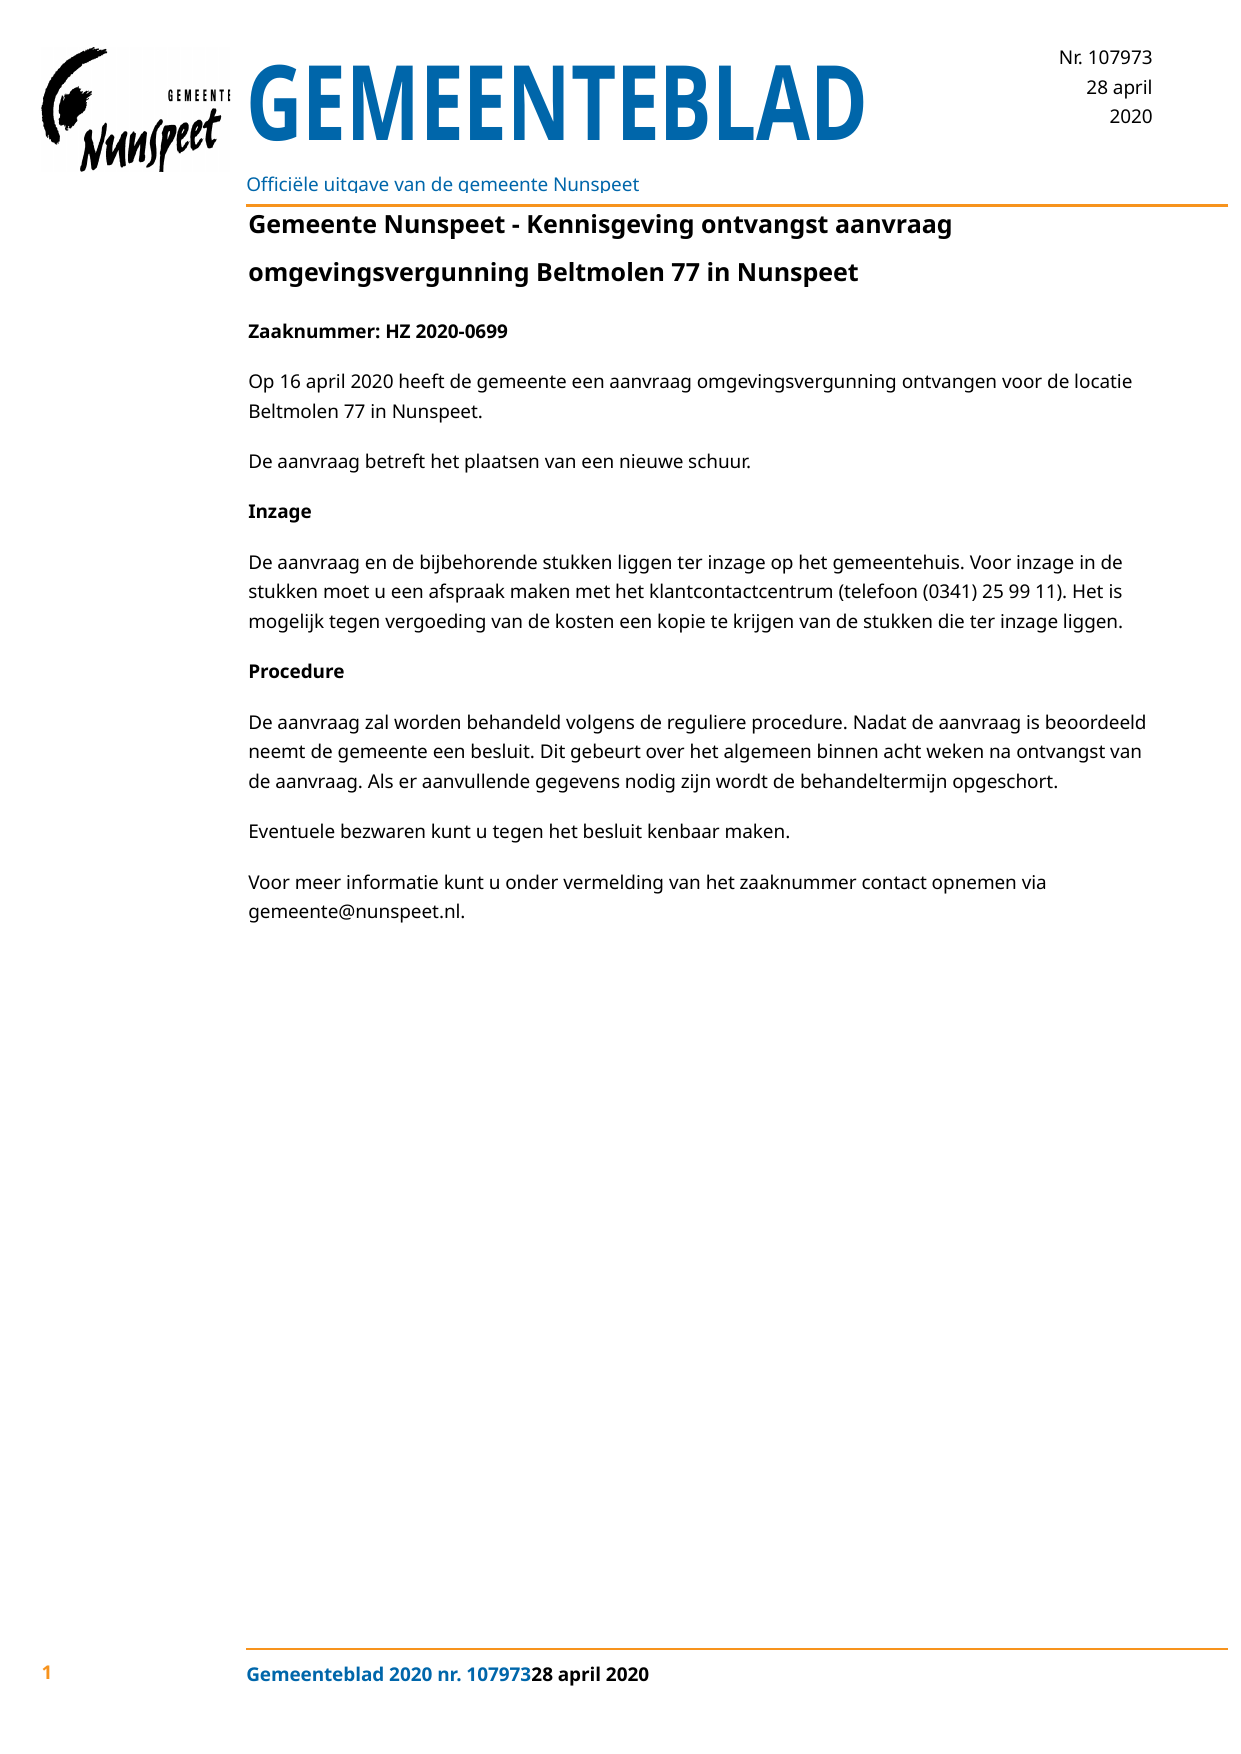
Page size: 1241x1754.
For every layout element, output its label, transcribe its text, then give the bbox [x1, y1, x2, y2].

text De aanvraag zal worden behandeld volgens de reguliere procedure. Nadat de aanvraag is beoordeeld neemt de gemeente een besluit. Dit gebeurt over het algemeen binnen acht weken na ontvangst van de aanvraag. Als er aanvullende gegevens nodig zijn wordt de behandeltermijn opgeschort. [248, 709, 1152, 794]
text Gemeente Nunspeet - Kennisgeving ontvangst aanvraag omgevingsvergunning Beltmolen 77 in Nunspeet [248, 207, 1152, 288]
text Inzage [248, 499, 1152, 524]
text Procedure [248, 659, 1152, 684]
text Zaaknummer: HZ 2020-0699 [248, 318, 1152, 344]
text De aanvraag betreft het plaatsen van een nieuwe schuur. [248, 448, 1152, 474]
text De aanvraag en de bijbehorende stukken liggen ter inzage op het gemeentehuis. Voor inzage in de stukken moet u een afspraak maken met het klantcontactcentrum (telefoon (0341) 25 99 11). Het is mogelijk tegen vergoeding van de kosten een kopie te krijgen van de stukken die ter inzage liggen. [248, 549, 1152, 634]
text Op 16 april 2020 heeft de gemeente een aanvraag omgevingsvergunning ontvangen voor de locatie Beltmolen 77 in Nunspeet. [248, 368, 1152, 424]
text Eventuele bezwaren kunt u tegen het besluit kenbaar maken. [248, 819, 1152, 844]
text Voor meer informatie kunt u onder vermelding van het zaaknummer contact opnemen via gemeente@nunspeet.nl. [248, 869, 1152, 924]
picture [41, 47, 231, 172]
